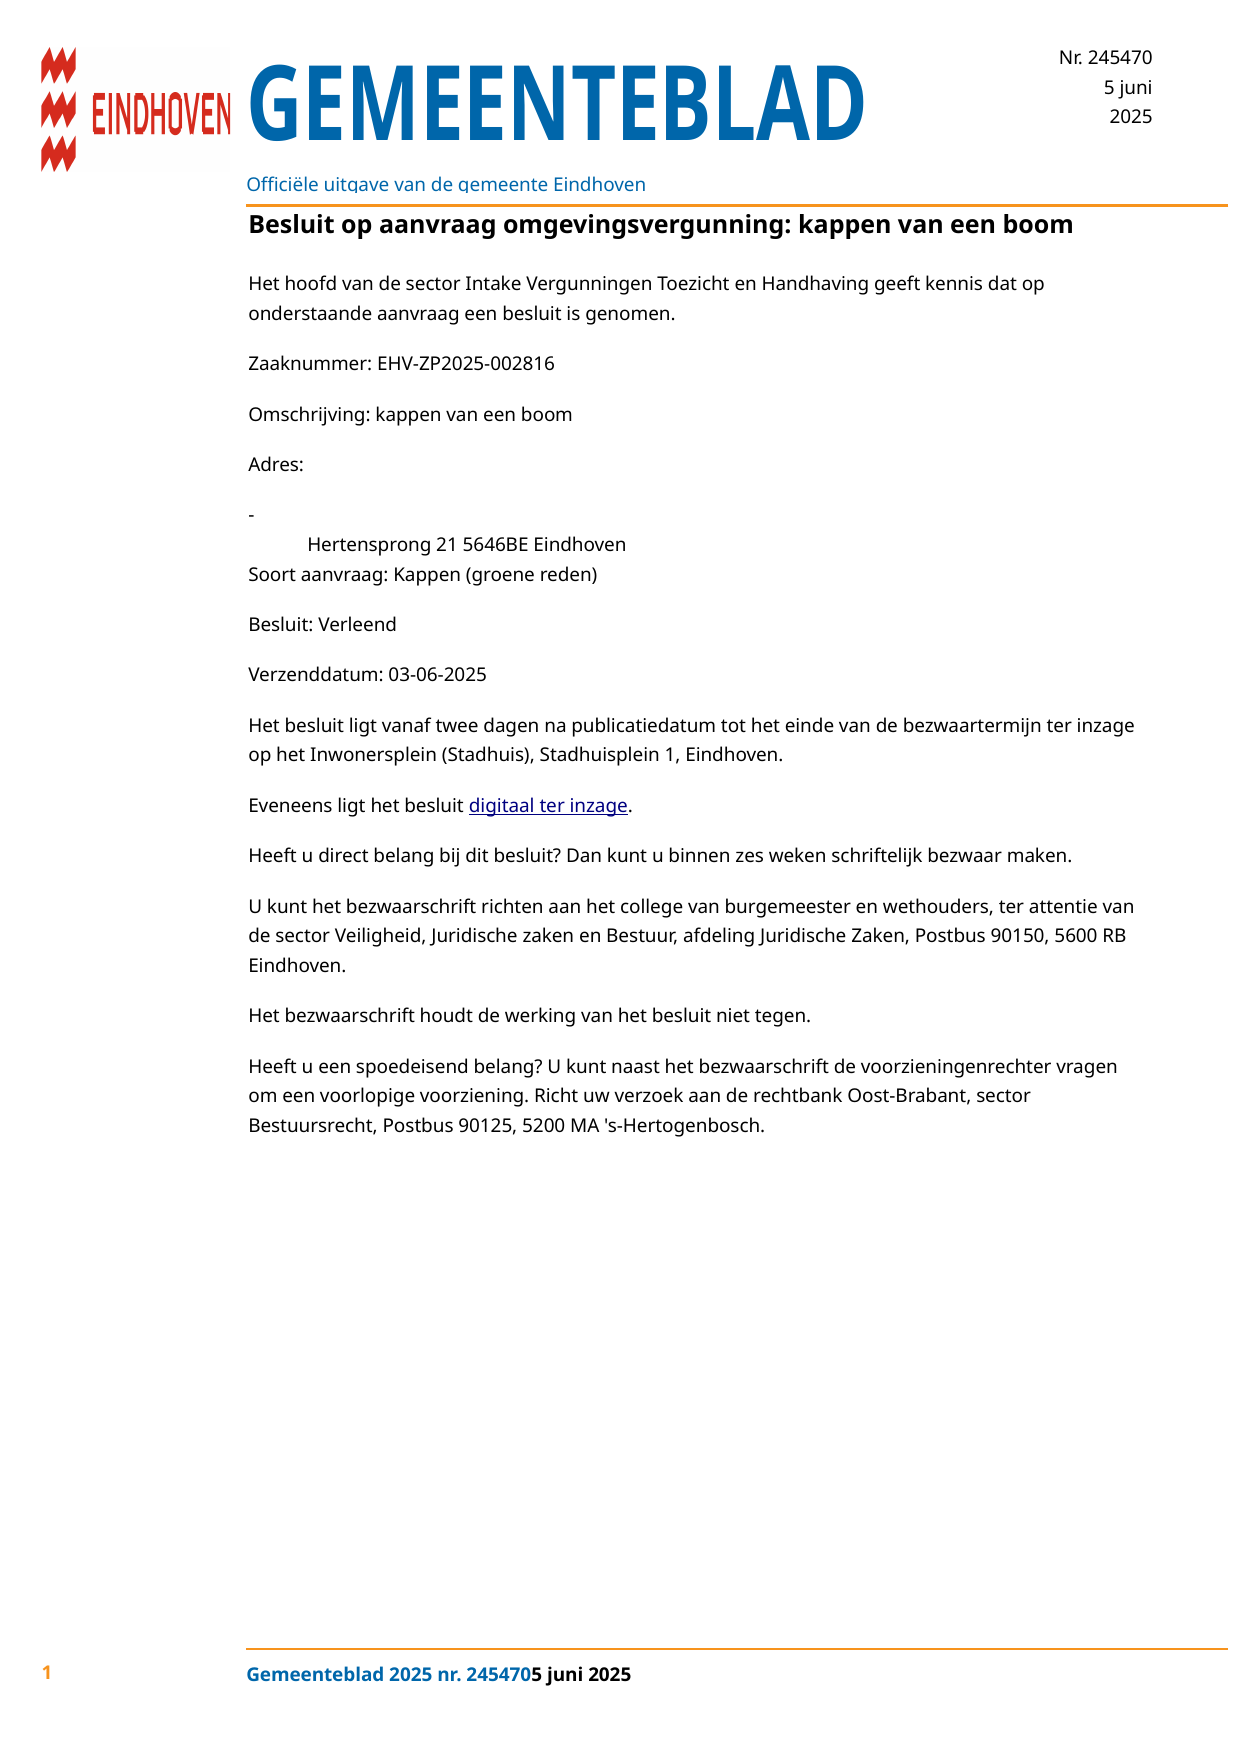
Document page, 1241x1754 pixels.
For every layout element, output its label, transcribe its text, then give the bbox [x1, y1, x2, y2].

text Het besluit ligt vanaf twee dagen na publicatiedatum tot het einde van de bezwaartermijn ter inzage op het Inwonersplein (Stadhuis), Stadhuisplein 1, Eindhoven. [248, 712, 1152, 767]
text Besluit op aanvraag omgevingsvergunning: kappen van een boom [248, 207, 1152, 241]
text Omschrijving: kappen van een boom [248, 401, 1152, 426]
picture [41, 47, 231, 172]
text Het hoofd van de sector Intake Vergunningen Toezicht en Handhaving geeft kennis dat op onderstaande aanvraag een besluit is genomen. [248, 270, 1152, 326]
text Verzenddatum: 03-06-2025 [248, 662, 1152, 687]
text Adres: [248, 451, 1152, 477]
text Soort aanvraag: Kappen (groene reden) [248, 561, 1152, 586]
text Heeft u direct belang bij dit besluit? Dan kunt u binnen zes weken schriftelijk bezwaar maken. [248, 842, 1152, 868]
text Heeft u een spoedeisend belang? U kunt naast het bezwaarschrift de voorzieningenrechter vragen om een voorlopige voorziening. Richt uw verzoek aan de rechtbank Oost-Brabant, sector Bestuursrecht, Postbus 90125, 5200 MA 's-Hertogenbosch. [248, 1053, 1152, 1138]
text Het bezwaarschrift houdt de werking van het besluit niet tegen. [248, 1002, 1152, 1028]
text Zaaknummer: EHV-ZP2025-002816 [248, 350, 1152, 376]
text U kunt het bezwaarschrift richten aan het college van burgemeester en wethouders, ter attentie van de sector Veiligheid, Juridische zaken en Bestuur, afdeling Juridische Zaken, Postbus 90150, 5600 RB Eindhoven. [248, 893, 1152, 978]
text Besluit: Verleend [248, 611, 1152, 637]
list Hertensprong 21 5646BE Eindhoven [248, 531, 1152, 557]
text Eveneens ligt het besluit digitaal ter inzage. [248, 792, 1152, 818]
